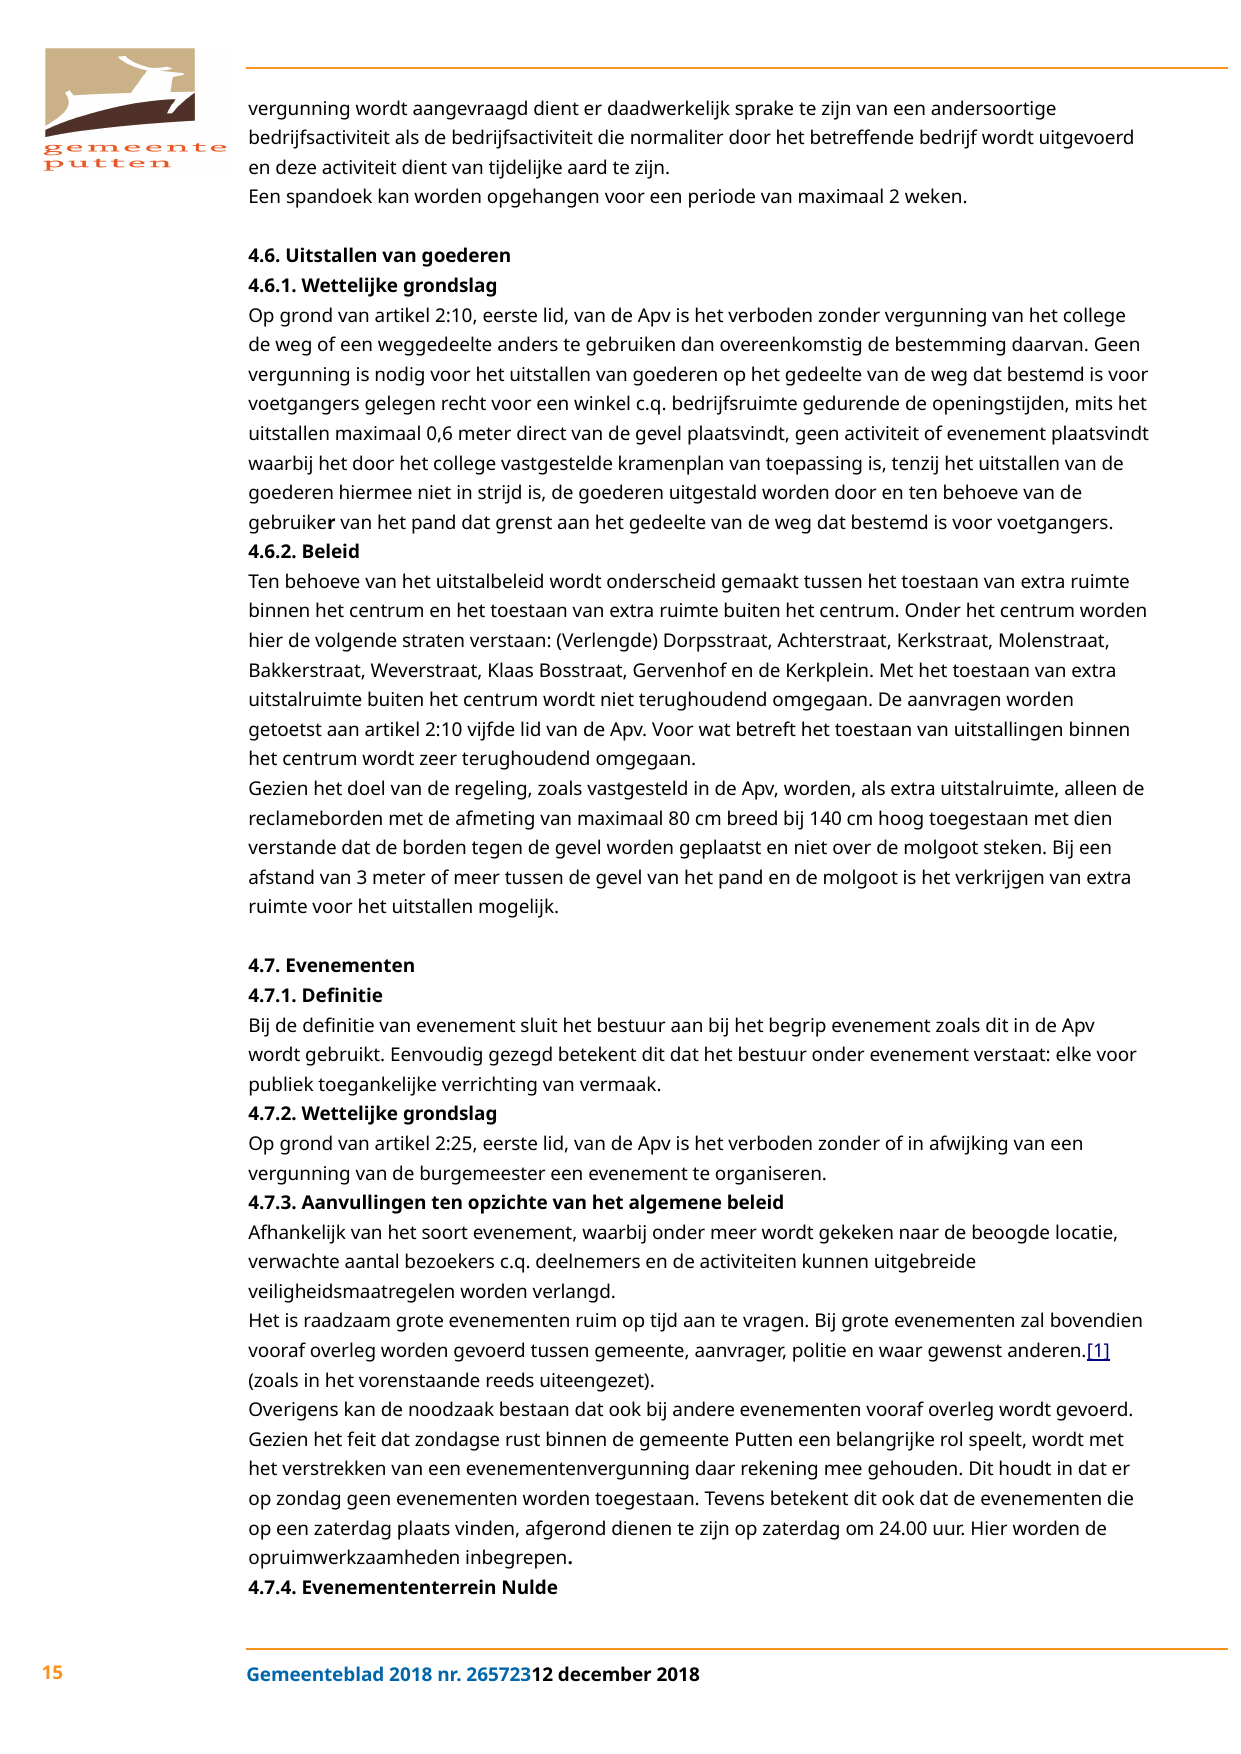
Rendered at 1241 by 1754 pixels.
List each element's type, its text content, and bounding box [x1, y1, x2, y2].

text Bij de definitie van evenement sluit het bestuur aan bij het begrip evenement zoals dit in de Apv wordt gebruikt. Eenvoudig gezegd betekent dit dat het bestuur onder evenement verstaat: elke voor publiek toegankelijke verrichting van vermaak. [248, 1012, 1152, 1097]
text vergunning wordt aangevraagd dient er daadwerkelijk sprake te zijn van een andersoortige bedrijfsactiviteit als de bedrijfsactiviteit die normaliter door het betreffende bedrijf wordt uitgevoerd en deze activiteit dient van tijdelijke aard te zijn. [248, 95, 1152, 180]
text 4.7.4. Evenemententerrein Nulde [248, 1574, 1152, 1600]
text Afhankelijk van het soort evenement, waarbij onder meer wordt gekeken naar de beoogde locatie, verwachte aantal bezoekers c.q. deelnemers en de activiteiten kunnen uitgebreide veiligheidsmaatregelen worden verlangd. [248, 1219, 1152, 1304]
text 4.6. Uitstallen van goederen [248, 243, 1152, 268]
text 4.6.1. Wettelijke grondslag [248, 272, 1152, 298]
text Ten behoeve van het uitstalbeleid wordt onderscheid gemaakt tussen het toestaan van extra ruimte binnen het centrum en het toestaan van extra ruimte buiten het centrum. Onder het centrum worden hier de volgende straten verstaan: (Verlengde) Dorpsstraat, Achterstraat, Kerkstraat, Molenstraat, Bakkerstraat, Weverstraat, Klaas Bosstraat, Gervenhof en de Kerkplein. Met het toestaan van extra uitstalruimte buiten het centrum wordt niet terughoudend omgegaan. De aanvragen worden getoetst aan artikel 2:10 vijfde lid van de Apv. Voor wat betreft het toestaan van uitstallingen binnen het centrum wordt zeer terughoudend omgegaan. [248, 568, 1152, 771]
text Op grond van artikel 2:25, eerste lid, van de Apv is het verboden zonder of in afwijking van een vergunning van de burgemeester een evenement te organiseren. [248, 1130, 1152, 1186]
text 4.7.1. Definitie [248, 982, 1152, 1008]
text 4.7.2. Wettelijke grondslag [248, 1101, 1152, 1126]
text Een spandoek kan worden opgehangen voor een periode van maximaal 2 weken. [248, 183, 1152, 209]
text 4.7.3. Aanvullingen ten opzichte van het algemene beleid [248, 1189, 1152, 1215]
text Op grond van artikel 2:10, eerste lid, van de Apv is het verboden zonder vergunning van het college de weg of een weggedeelte anders te gebruiken dan overeenkomstig de bestemming daarvan. Geen vergunning is nodig voor het uitstallen van goederen op het gedeelte van de weg dat bestemd is voor voetgangers gelegen recht voor een winkel c.q. bedrijfsruimte gedurende de openingstijden, mits het uitstallen maximaal 0,6 meter direct van de gevel plaatsvindt, geen activiteit of evenement plaatsvindt waarbij het door het college vastgestelde kramenplan van toepassing is, tenzij het uitstallen van de goederen hiermee niet in strijd is, de goederen uitgestald worden door en ten behoeve van de gebruiker van het pand dat grenst aan het gedeelte van de weg dat bestemd is voor voetgangers. [248, 302, 1152, 535]
text Het is raadzaam grote evenementen ruim op tijd aan te vragen. Bij grote evenementen zal bovendien vooraf overleg worden gevoerd tussen gemeente, aanvrager, politie en waar gewenst anderen.[1] (zoals in het vorenstaande reeds uiteengezet). [248, 1308, 1152, 1393]
text 4.7. Evenementen [248, 953, 1152, 978]
text 4.6.2. Beleid [248, 538, 1152, 564]
picture [41, 47, 231, 172]
text Gezien het doel van de regeling, zoals vastgesteld in de Apv, worden, als extra uitstalruimte, alleen de reclameborden met de afmeting van maximaal 80 cm breed bij 140 cm hoog toegestaan met dien verstande dat de borden tegen de gevel worden geplaatst en niet over de molgoot steken. Bij een afstand van 3 meter of meer tussen de gevel van het pand en de molgoot is het verkrijgen van extra ruimte voor het uitstallen mogelijk. [248, 775, 1152, 919]
text Overigens kan de noodzaak bestaan dat ook bij andere evenementen vooraf overleg wordt gevoerd. Gezien het feit dat zondagse rust binnen de gemeente Putten een belangrijke rol speelt, wordt met het verstrekken van een evenementenvergunning daar rekening mee gehouden. Dit houdt in dat er op zondag geen evenementen worden toegestaan. Tevens betekent dit ook dat de evenementen die op een zaterdag plaats vinden, afgerond dienen te zijn op zaterdag om 24.00 uur. Hier worden de opruimwerkzaamheden inbegrepen. [248, 1396, 1152, 1570]
